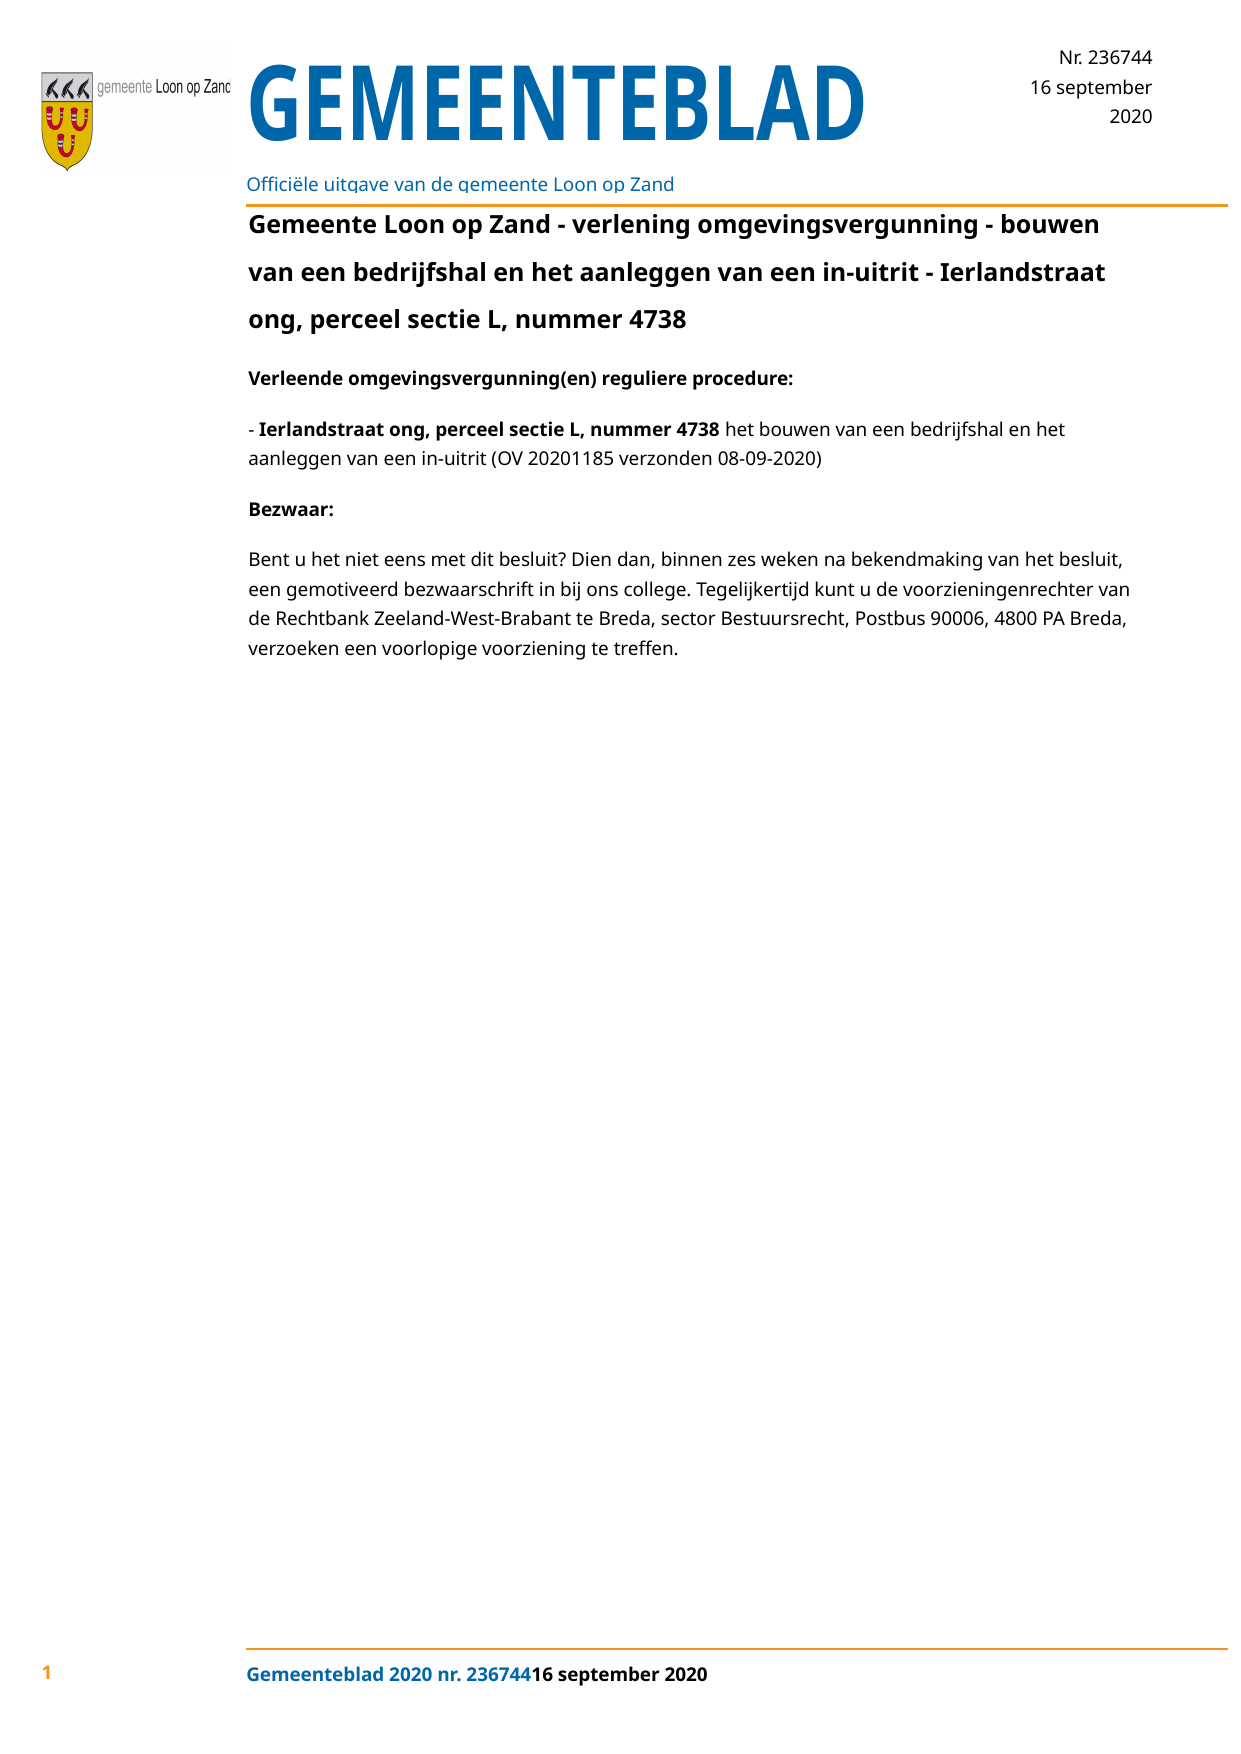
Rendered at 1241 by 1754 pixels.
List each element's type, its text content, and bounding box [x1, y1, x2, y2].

text Verleende omgevingsvergunning(en) reguliere procedure: [248, 366, 1152, 391]
picture [41, 47, 231, 172]
text Gemeente Loon op Zand - verlening omgevingsvergunning - bouwen van een bedrijfshal en het aanleggen van een in-uitrit - Ierlandstraat ong, perceel sectie L, nummer 4738 [248, 207, 1152, 336]
text Bent u het niet eens met dit besluit? Dien dan, binnen zes weken na bekendmaking van het besluit, een gemotiveerd bezwaarschrift in bij ons college. Tegelijkertijd kunt u de voorzieningenrechter van de Rechtbank Zeeland-West-Brabant te Breda, sector Bestuursrecht, Postbus 90006, 4800 PA Breda, verzoeken een voorlopige voorziening te treffen. [248, 546, 1152, 661]
text Bezwaar: [248, 496, 1152, 522]
text - Ierlandstraat ong, perceel sectie L, nummer 4738 het bouwen van een bedrijfshal en het aanleggen van een in-uitrit (OV 20201185 verzonden 08-09-2020) [248, 416, 1152, 471]
